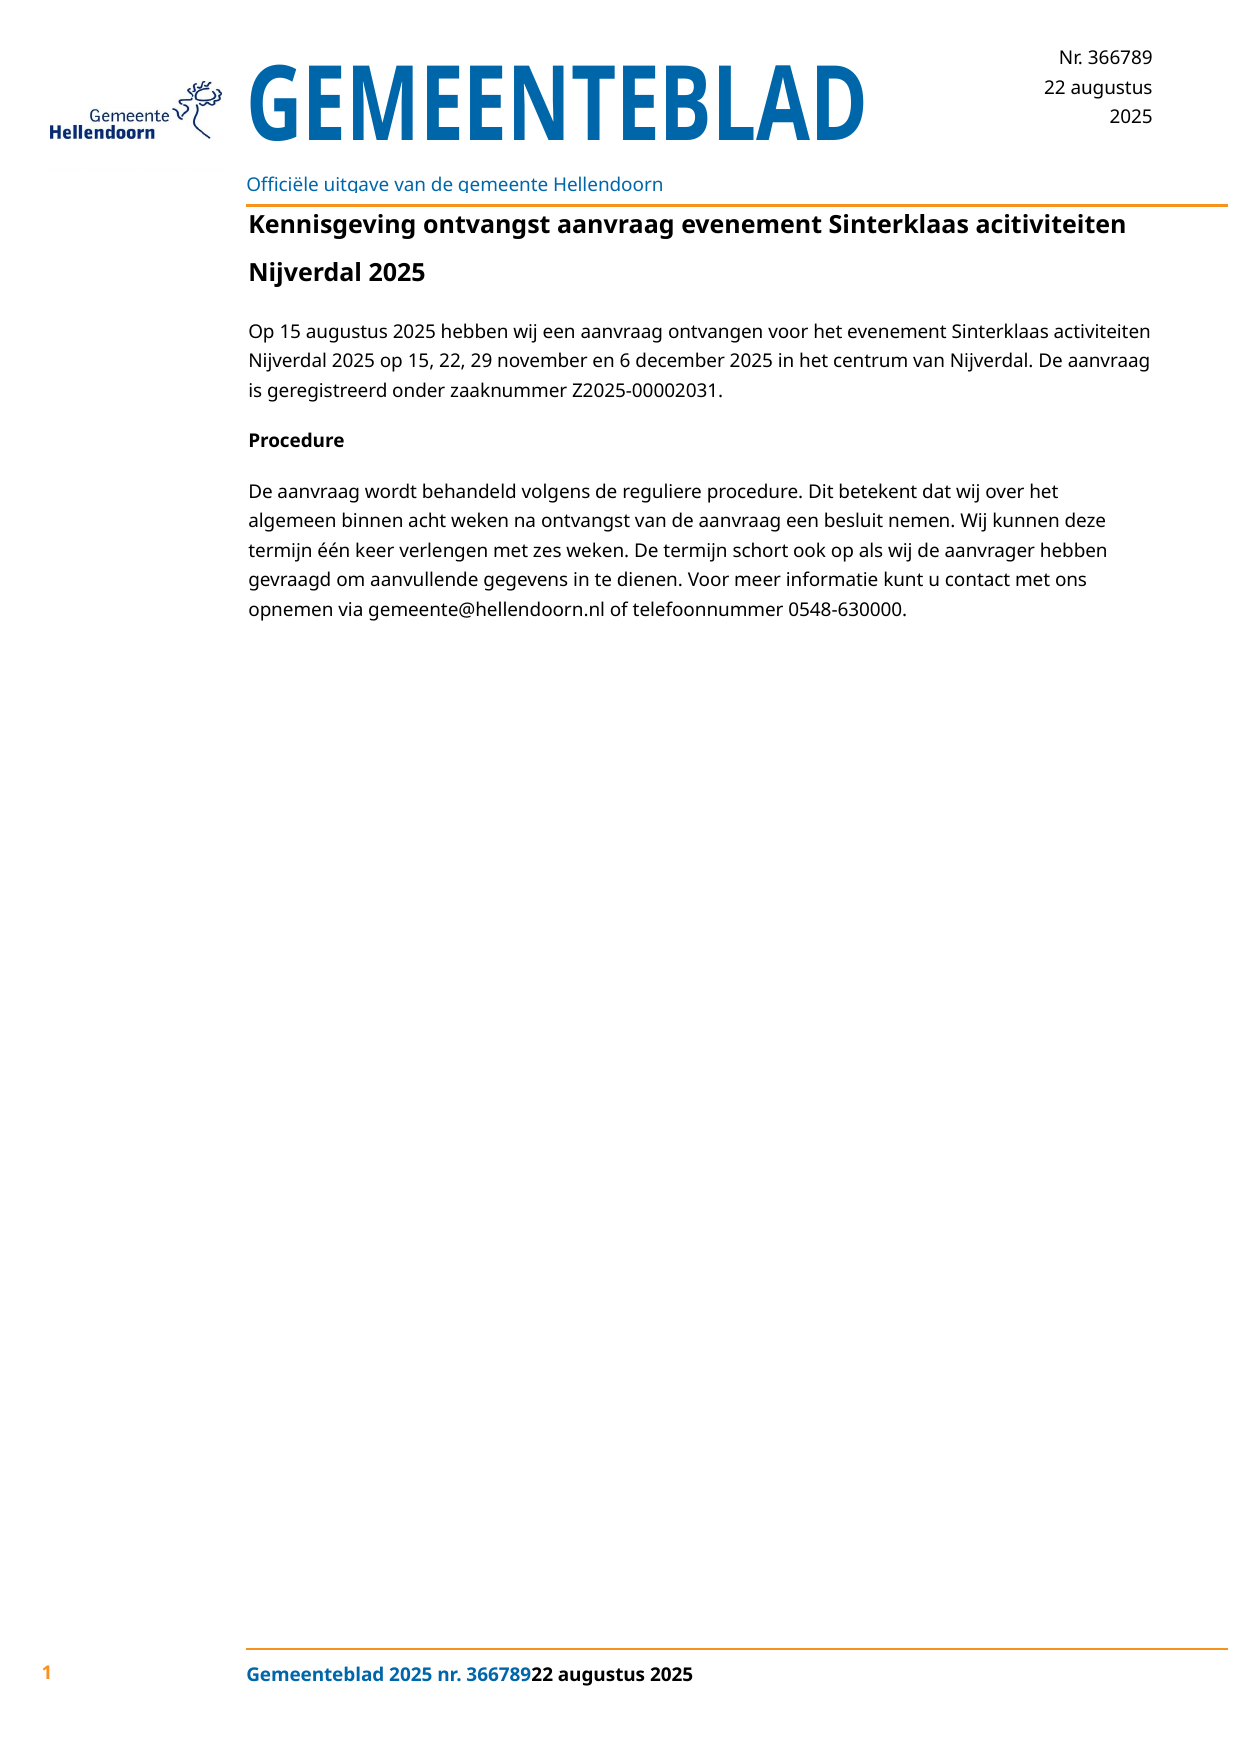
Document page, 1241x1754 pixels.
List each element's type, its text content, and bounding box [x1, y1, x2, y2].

text Procedure [248, 427, 1152, 453]
picture [41, 47, 231, 172]
text De aanvraag wordt behandeld volgens de reguliere procedure. Dit betekent dat wij over het algemeen binnen acht weken na ontvangst van de aanvraag een besluit nemen. Wij kunnen deze termijn één keer verlengen met zes weken. De termijn schort ook op als wij de aanvrager hebben gevraagd om aanvullende gegevens in te dienen. Voor meer informatie kunt u contact met ons opnemen via gemeente@hellendoorn.nl of telefoonnummer 0548-630000. [248, 478, 1152, 622]
text Op 15 augustus 2025 hebben wij een aanvraag ontvangen voor het evenement Sinterklaas activiteiten Nijverdal 2025 op 15, 22, 29 november en 6 december 2025 in het centrum van Nijverdal. De aanvraag is geregistreerd onder zaaknummer Z2025-00002031. [248, 318, 1152, 403]
text Kennisgeving ontvangst aanvraag evenement Sinterklaas acitiviteiten Nijverdal 2025 [248, 207, 1152, 288]
